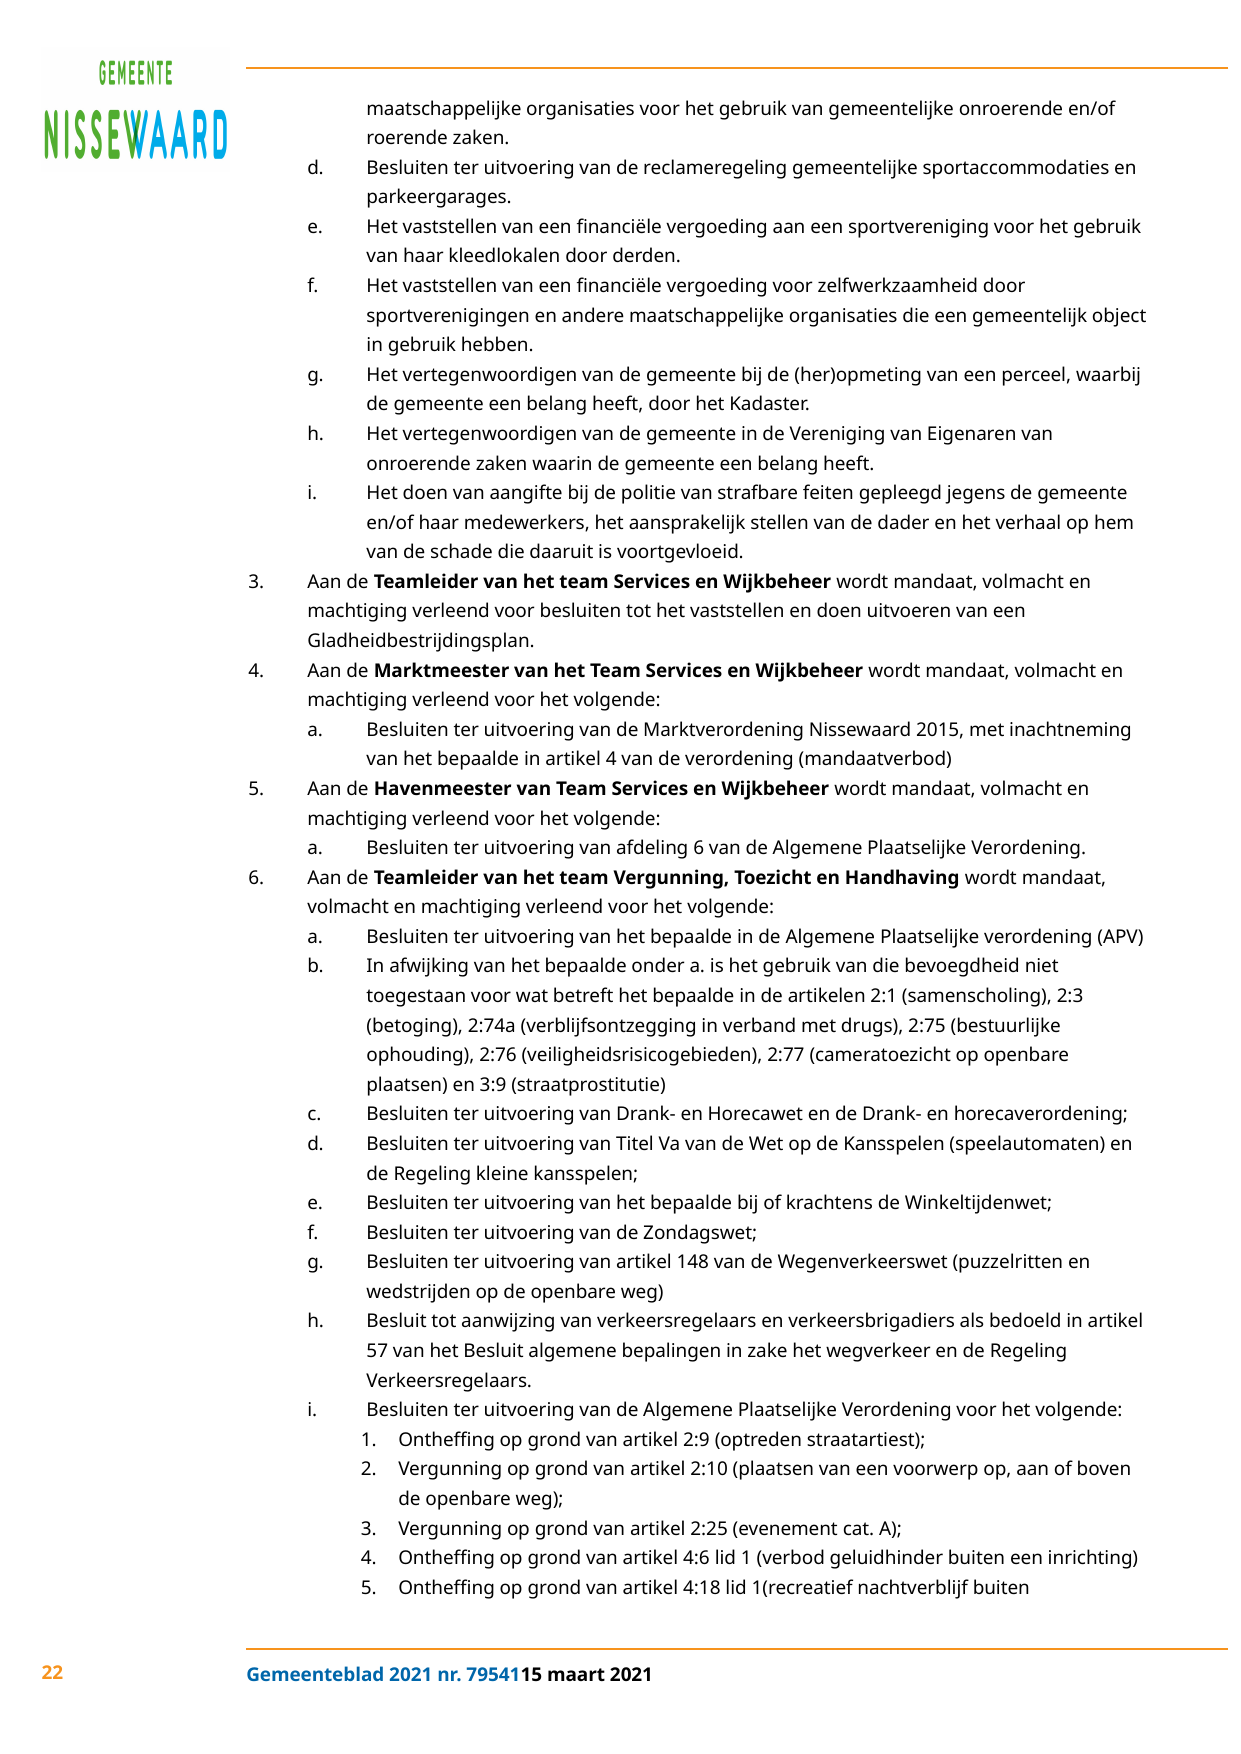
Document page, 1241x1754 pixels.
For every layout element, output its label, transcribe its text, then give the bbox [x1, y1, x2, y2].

list Ontheffing op grond van artikel 2:9 (optreden straatartiest); [361, 1426, 1152, 1452]
list Aan de Teamleider van het team Vergunning, Toezicht en Handhaving wordt mandaat, volmacht en machtiging verleend voor het volgende: [248, 864, 1152, 919]
list Aan de Marktmeester van het Team Services en Wijkbeheer wordt mandaat, volmacht en machtiging verleend voor het volgende: [248, 657, 1152, 712]
list Het vertegenwoordigen van de gemeente bij de (her)opmeting van een perceel, waarbij de gemeente een belang heeft, door het Kadaster. [307, 361, 1152, 416]
list In afwijking van het bepaalde onder a. is het gebruik van die bevoegdheid niet toegestaan voor wat betreft het bepaalde in de artikelen 2:1 (samenscholing), 2:3 (betoging), 2:74a (verblijfsontzegging in verband met drugs), 2:75 (bestuurlijke ophouding), 2:76 (veiligheidsrisicogebieden), 2:77 (cameratoezicht op openbare plaatsen) en 3:9 (straatprostitutie) [307, 953, 1152, 1097]
list Besluiten ter uitvoering van de Marktverordening Nissewaard 2015, met inachtneming van het bepaalde in artikel 4 van de verordening (mandaatverbod) [307, 716, 1152, 771]
list Besluiten ter uitvoering van de Algemene Plaatselijke Verordening voor het volgende: [307, 1396, 1152, 1422]
list Het vertegenwoordigen van de gemeente in de Vereniging van Eigenaren van onroerende zaken waarin de gemeente een belang heeft. [307, 420, 1152, 476]
list Besluiten ter uitvoering van Titel Va van de Wet op de Kansspelen (speelautomaten) en de Regeling kleine kansspelen; [307, 1130, 1152, 1186]
picture [41, 47, 231, 172]
list Besluit tot aanwijzing van verkeersregelaars en verkeersbrigadiers als bedoeld in artikel 57 van het Besluit algemene bepalingen in zake het wegverkeer en de Regeling Verkeersregelaars. [307, 1308, 1152, 1393]
list Aan de Teamleider van het team Services en Wijkbeheer wordt mandaat, volmacht en machtiging verleend voor besluiten tot het vaststellen en doen uitvoeren van een Gladheidbestrijdingsplan. [248, 568, 1152, 653]
list Vergunning op grond van artikel 2:25 (evenement cat. A); [361, 1515, 1152, 1541]
list Ontheffing op grond van artikel 4:6 lid 1 (verbod geluidhinder buiten een inrichting) [361, 1544, 1152, 1570]
list Ontheffing op grond van artikel 4:18 lid 1(recreatief nachtverblijf buiten [361, 1574, 1152, 1600]
list Besluiten ter uitvoering van afdeling 6 van de Algemene Plaatselijke Verordening. [307, 834, 1152, 860]
list Besluiten ter uitvoering van de Zondagswet; [307, 1219, 1152, 1245]
list Besluiten ter uitvoering van artikel 148 van de Wegenverkeerswet (puzzelritten en wedstrijden op de openbare weg) [307, 1248, 1152, 1304]
list Vergunning op grond van artikel 2:10 (plaatsen van een voorwerp op, aan of boven de openbare weg); [361, 1456, 1152, 1511]
list Besluiten ter uitvoering van de reclameregeling gemeentelijke sportaccommodaties en parkeergarages. [307, 154, 1152, 209]
list Besluiten ter uitvoering van het bepaalde in de Algemene Plaatselijke verordening (APV) [307, 923, 1152, 949]
list Het vaststellen van een financiële vergoeding voor zelfwerkzaamheid door sportverenigingen en andere maatschappelijke organisaties die een gemeentelijk object in gebruik hebben. [307, 272, 1152, 357]
list maatschappelijke organisaties voor het gebruik van gemeentelijke onroerende en/of roerende zaken. [307, 95, 1152, 150]
list Besluiten ter uitvoering van het bepaalde bij of krachtens de Winkeltijdenwet; [307, 1189, 1152, 1215]
list Besluiten ter uitvoering van Drank- en Horecawet en de Drank- en horecaverordening; [307, 1101, 1152, 1126]
list Het vaststellen van een financiële vergoeding aan een sportvereniging voor het gebruik van haar kleedlokalen door derden. [307, 213, 1152, 268]
list Aan de Havenmeester van Team Services en Wijkbeheer wordt mandaat, volmacht en machtiging verleend voor het volgende: [248, 775, 1152, 831]
list Het doen van aangifte bij de politie van strafbare feiten gepleegd jegens de gemeente en/of haar medewerkers, het aansprakelijk stellen van de dader en het verhaal op hem van de schade die daaruit is voortgevloeid. [307, 479, 1152, 564]
